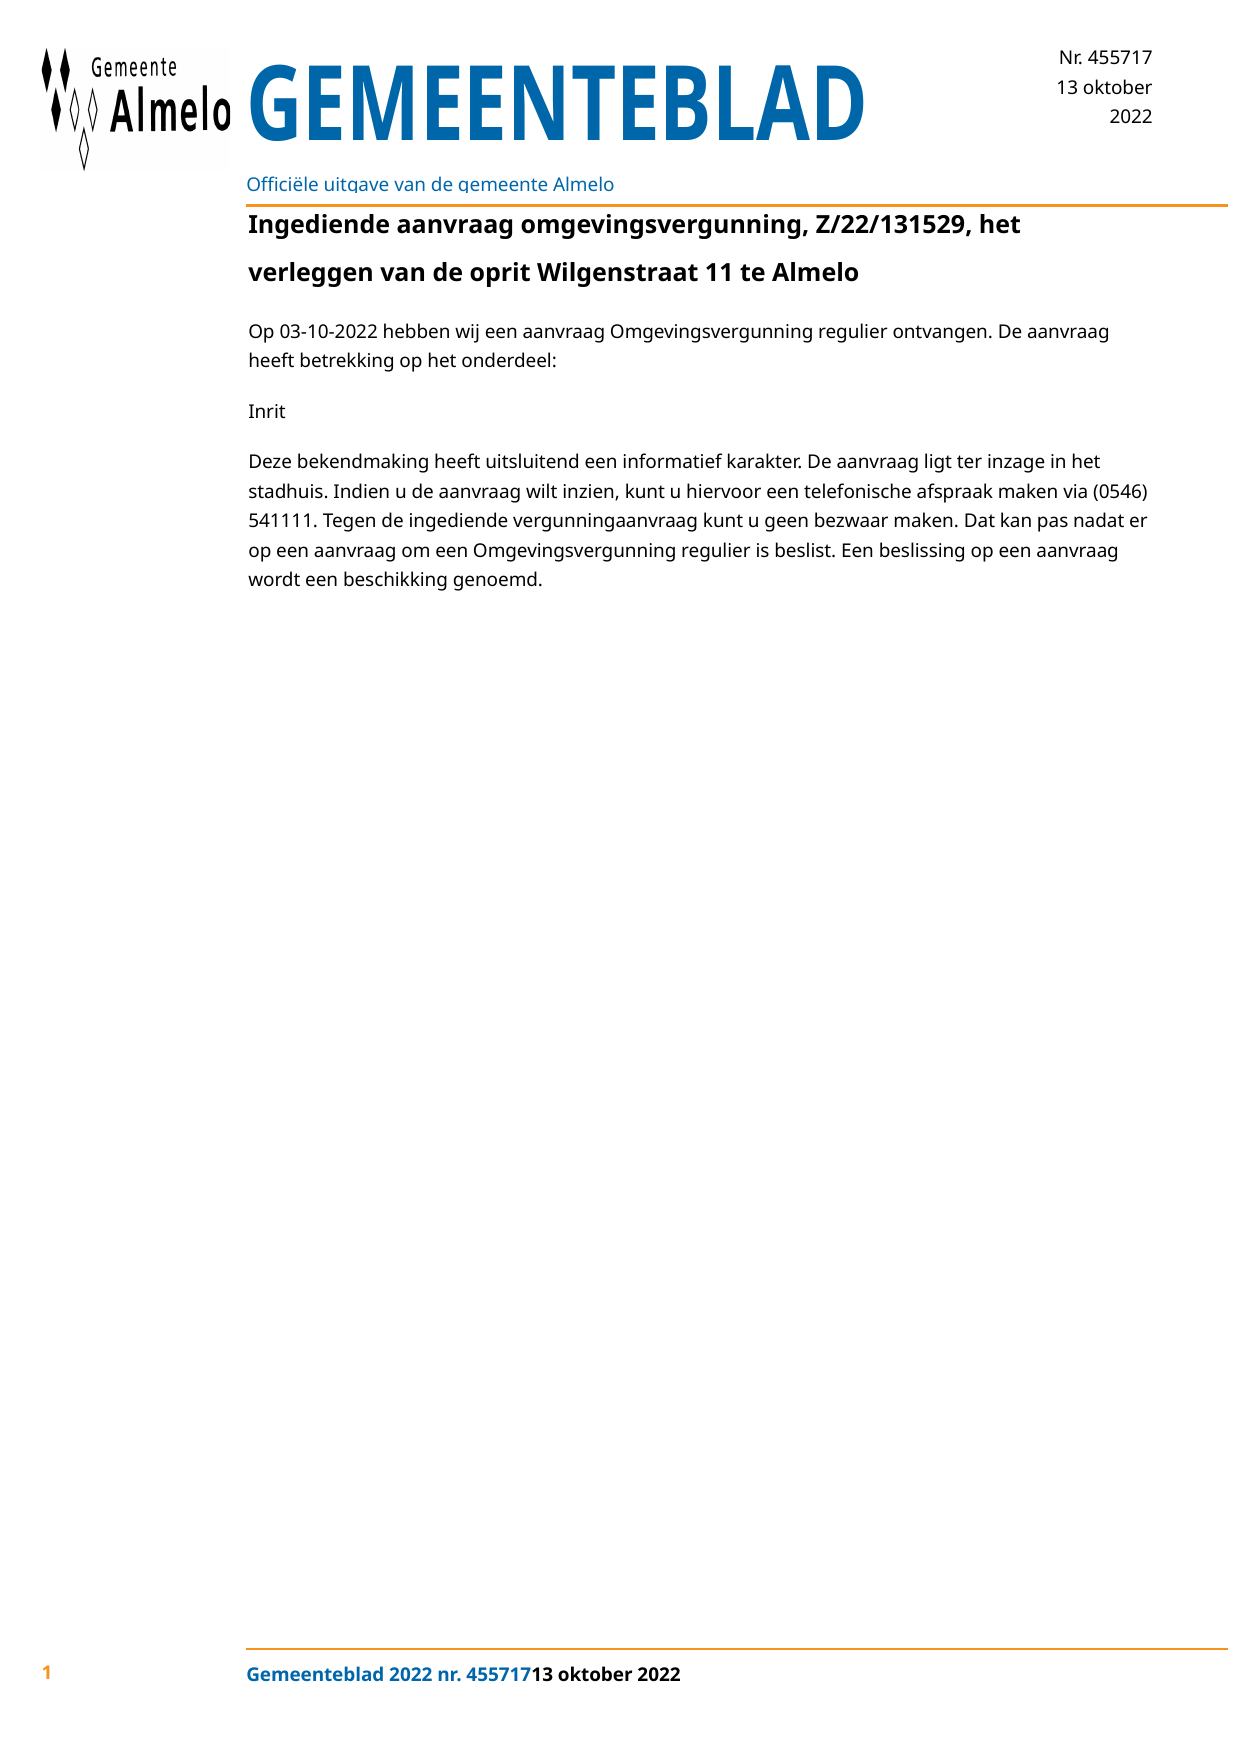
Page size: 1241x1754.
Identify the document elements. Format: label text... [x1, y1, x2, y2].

text Op 03-10-2022 hebben wij een aanvraag Omgevingsvergunning regulier ontvangen. De aanvraag heeft betrekking op het onderdeel: [248, 318, 1152, 373]
text Ingediende aanvraag omgevingsvergunning, Z/22/131529, het verleggen van de oprit Wilgenstraat 11 te Almelo [248, 207, 1152, 288]
text Inrit [248, 398, 1152, 424]
text Deze bekendmaking heeft uitsluitend een informatief karakter. De aanvraag ligt ter inzage in het stadhuis. Indien u de aanvraag wilt inzien, kunt u hiervoor een telefonische afspraak maken via (0546) 541111. Tegen de ingediende vergunningaanvraag kunt u geen bezwaar maken. Dat kan pas nadat er op een aanvraag om een Omgevingsvergunning regulier is beslist. Een beslissing op een aanvraag wordt een beschikking genoemd. [248, 448, 1152, 592]
picture [41, 47, 231, 172]
